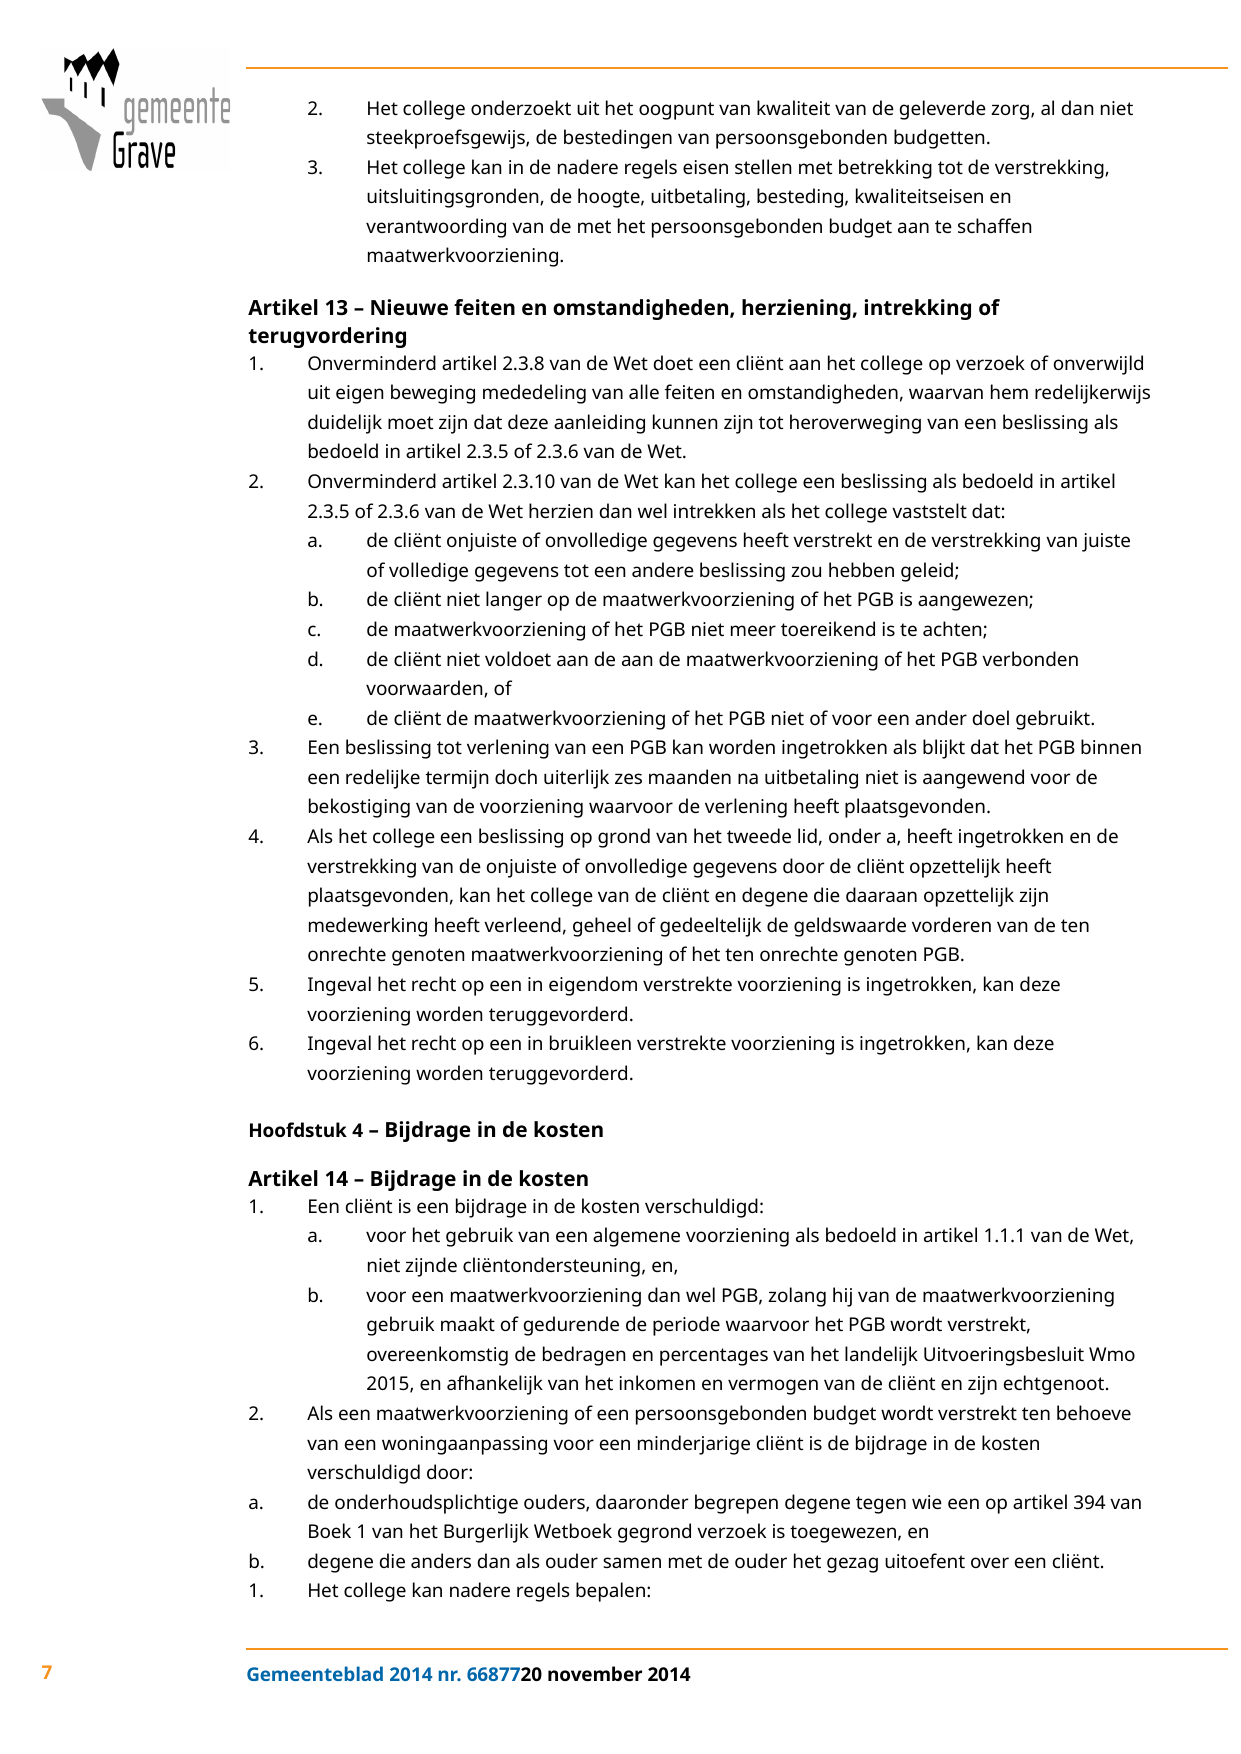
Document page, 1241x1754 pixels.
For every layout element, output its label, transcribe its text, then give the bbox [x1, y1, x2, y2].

list Als het college een beslissing op grond van het tweede lid, onder a, heeft ingetrokken en de verstrekking van de onjuiste of onvolledige gegevens door de cliënt opzettelijk heeft plaatsgevonden, kan het college van de cliënt en degene die daaraan opzettelijk zijn medewerking heeft verleend, geheel of gedeeltelijk de geldswaarde vorderen van de ten onrechte genoten maatwerkvoorziening of het ten onrechte genoten PGB. [248, 823, 1152, 967]
list Ingeval het recht op een in bruikleen verstrekte voorziening is ingetrokken, kan deze voorziening worden teruggevorderd. [248, 1030, 1152, 1086]
list Een beslissing tot verlening van een PGB kan worden ingetrokken als blijkt dat het PGB binnen een redelijke termijn doch uiterlijk zes maanden na uitbetaling niet is aangewend voor de bekostiging van de voorziening waarvoor de verlening heeft plaatsgevonden. [248, 734, 1152, 819]
list voor het gebruik van een algemene voorziening als bedoeld in artikel 1.1.1 van de Wet, niet zijnde cliëntondersteuning, en, [307, 1223, 1152, 1278]
list de cliënt niet voldoet aan de aan de maatwerkvoorziening of het PGB verbonden voorwaarden, of [307, 646, 1152, 701]
list Als een maatwerkvoorziening of een persoonsgebonden budget wordt verstrekt ten behoeve van een woningaanpassing voor een minderjarige cliënt is de bijdrage in de kosten verschuldigd door: [248, 1400, 1152, 1485]
list voor een maatwerkvoorziening dan wel PGB, zolang hij van de maatwerkvoorziening gebruik maakt of gedurende de periode waarvoor het PGB wordt verstrekt, overeenkomstig de bedragen en percentages van het landelijk Uitvoeringsbesluit Wmo 2015, en afhankelijk van het inkomen en vermogen van de cliënt en zijn echtgenoot. [307, 1282, 1152, 1396]
list degene die anders dan als ouder samen met de ouder het gezag uitoefent over een cliënt. [248, 1548, 1152, 1574]
list de cliënt de maatwerkvoorziening of het PGB niet of voor een ander doel gebruikt. [307, 705, 1152, 731]
list Een cliënt is een bijdrage in de kosten verschuldigd: [248, 1193, 1152, 1219]
list Onverminderd artikel 2.3.8 van de Wet doet een cliënt aan het college op verzoek of onverwijld uit eigen beweging mededeling van alle feiten en omstandigheden, waarvan hem redelijkerwijs duidelijk moet zijn dat deze aanleiding kunnen zijn tot heroverweging van een beslissing als bedoeld in artikel 2.3.5 of 2.3.6 van de Wet. [248, 350, 1152, 464]
text Hoofdstuk 4 – Bijdrage in de kosten [248, 1115, 1152, 1144]
text Artikel 14 – Bijdrage in de kosten [248, 1164, 1152, 1193]
list de cliënt onjuiste of onvolledige gegevens heeft verstrekt en de verstrekking van juiste of volledige gegevens tot een andere beslissing zou hebben geleid; [307, 527, 1152, 583]
list Onverminderd artikel 2.3.10 van de Wet kan het college een beslissing als bedoeld in artikel 2.3.5 of 2.3.6 van de Wet herzien dan wel intrekken als het college vaststelt dat: [248, 468, 1152, 524]
list Het college onderzoekt uit het oogpunt van kwaliteit van de geleverde zorg, al dan niet steekproefsgewijs, de bestedingen van persoonsgebonden budgetten. [307, 95, 1152, 150]
list de onderhoudsplichtige ouders, daaronder begrepen degene tegen wie een op artikel 394 van Boek 1 van het Burgerlijk Wetboek gegrond verzoek is toegewezen, en [248, 1489, 1152, 1544]
list Het college kan in de nadere regels eisen stellen met betrekking tot de verstrekking, uitsluitingsgronden, de hoogte, uitbetaling, besteding, kwaliteitseisen en verantwoording van de met het persoonsgebonden budget aan te schaffen maatwerkvoorziening. [307, 154, 1152, 268]
text Artikel 13 – Nieuwe feiten en omstandigheden, herziening, intrekking of terugvordering [248, 293, 1152, 350]
picture [41, 47, 231, 172]
list Het college kan nadere regels bepalen: [248, 1578, 1152, 1603]
list de cliënt niet langer op de maatwerkvoorziening of het PGB is aangewezen; [307, 587, 1152, 612]
list Ingeval het recht op een in eigendom verstrekte voorziening is ingetrokken, kan deze voorziening worden teruggevorderd. [248, 971, 1152, 1027]
list de maatwerkvoorziening of het PGB niet meer toereikend is te achten; [307, 616, 1152, 642]
